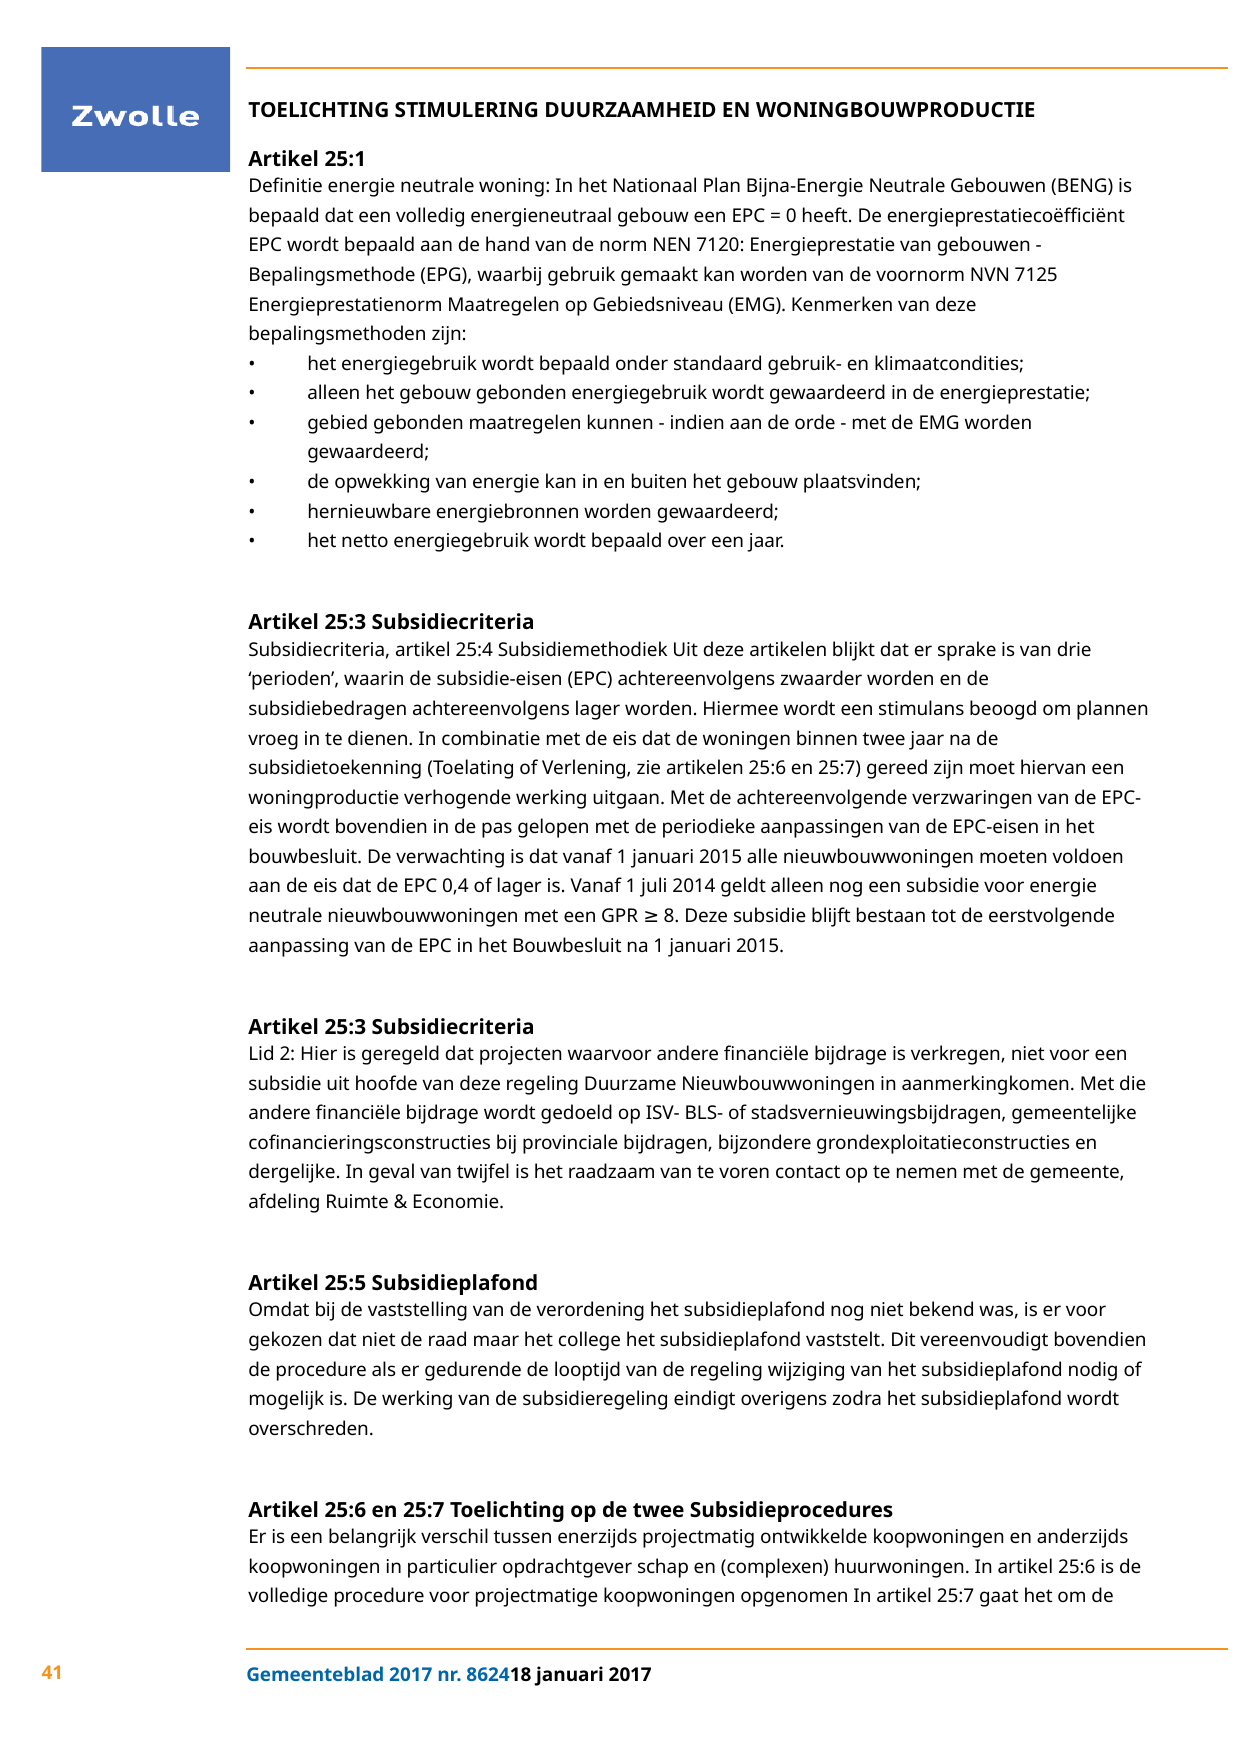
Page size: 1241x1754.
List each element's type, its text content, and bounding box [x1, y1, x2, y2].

list het energiegebruik wordt bepaald onder standaard gebruik- en klimaatcondities; [248, 350, 1152, 376]
text Definitie energie neutrale woning: In het Nationaal Plan Bijna-Energie Neutrale Gebouwen (BENG) is bepaald dat een volledig energieneutraal gebouw een EPC = 0 heeft. De energieprestatiecoëfficiënt EPC wordt bepaald aan de hand van de norm NEN 7120: Energieprestatie van gebouwen - Bepalingsmethode (EPG), waarbij gebruik gemaakt kan worden van de voornorm NVN 7125 Energieprestatienorm Maatregelen op Gebiedsniveau (EMG). Kenmerken van deze bepalingsmethoden zijn: [248, 172, 1152, 346]
picture [41, 47, 231, 172]
list alleen het gebouw gebonden energiegebruik wordt gewaardeerd in de energieprestatie; [248, 379, 1152, 405]
text Artikel 25:6 en 25:7 Toelichting op de twee Subsidieprocedures [248, 1495, 1152, 1523]
text Lid 2: Hier is geregeld dat projecten waarvoor andere financiële bijdrage is verkregen, niet voor een subsidie uit hoofde van deze regeling Duurzame Nieuwbouwwoningen in aanmerkingkomen. Met die andere financiële bijdrage wordt gedoeld op ISV- BLS- of stadsvernieuwingsbijdragen, gemeentelijke cofinancieringsconstructies bij provinciale bijdragen, bijzondere grondexploitatieconstructies en dergelijke. In geval van twijfel is het raadzaam van te voren contact op te nemen met de gemeente, afdeling Ruimte & Economie. [248, 1040, 1152, 1214]
text Artikel 25:3 Subsidiecriteria [248, 1012, 1152, 1040]
list gebied gebonden maatregelen kunnen - indien aan de orde - met de EMG worden gewaardeerd; [248, 409, 1152, 464]
text Artikel 25:1 [248, 144, 1152, 172]
text TOELICHTING STIMULERING DUURZAAMHEID EN WONINGBOUWPRODUCTIE [248, 95, 1152, 123]
list de opwekking van energie kan in en buiten het gebouw plaatsvinden; [248, 468, 1152, 494]
list hernieuwbare energiebronnen worden gewaardeerd; [248, 498, 1152, 524]
text Omdat bij de vaststelling van de verordening het subsidieplafond nog niet bekend was, is er voor gekozen dat niet de raad maar het college het subsidieplafond vaststelt. Dit vereenvoudigt bovendien de procedure als er gedurende de looptijd van de regeling wijziging van het subsidieplafond nodig of mogelijk is. De werking van de subsidieregeling eindigt overigens zodra het subsidieplafond wordt overschreden. [248, 1297, 1152, 1441]
text Artikel 25:3 Subsidiecriteria [248, 607, 1152, 636]
text Artikel 25:5 Subsidieplafond [248, 1268, 1152, 1297]
list het netto energiegebruik wordt bepaald over een jaar. [248, 527, 1152, 553]
text Subsidiecriteria, artikel 25:4 Subsidiemethodiek Uit deze artikelen blijkt dat er sprake is van drie ‘perioden’, waarin de subsidie-eisen (EPC) achtereenvolgens zwaarder worden en de subsidiebedragen achtereenvolgens lager worden. Hiermee wordt een stimulans beoogd om plannen vroeg in te dienen. In combinatie met de eis dat de woningen binnen twee jaar na de subsidietoekenning (Toelating of Verlening, zie artikelen 25:6 en 25:7) gereed zijn moet hiervan een woningproductie verhogende werking uitgaan. Met de achtereenvolgende verzwaringen van de EPC-eis wordt bovendien in de pas gelopen met de periodieke aanpassingen van de EPC-eisen in het bouwbesluit. De verwachting is dat vanaf 1 januari 2015 alle nieuwbouwwoningen moeten voldoen aan de eis dat de EPC 0,4 of lager is. Vanaf 1 juli 2014 geldt alleen nog een subsidie voor energie neutrale nieuwbouwwoningen met een GPR ≥ 8. Deze subsidie blijft bestaan tot de eerstvolgende aanpassing van de EPC in het Bouwbesluit na 1 januari 2015. [248, 636, 1152, 957]
text Er is een belangrijk verschil tussen enerzijds projectmatig ontwikkelde koopwoningen en anderzijds koopwoningen in particulier opdrachtgever schap en (complexen) huurwoningen. In artikel 25:6 is de volledige procedure voor projectmatige koopwoningen opgenomen In artikel 25:7 gaat het om de [248, 1523, 1152, 1608]
